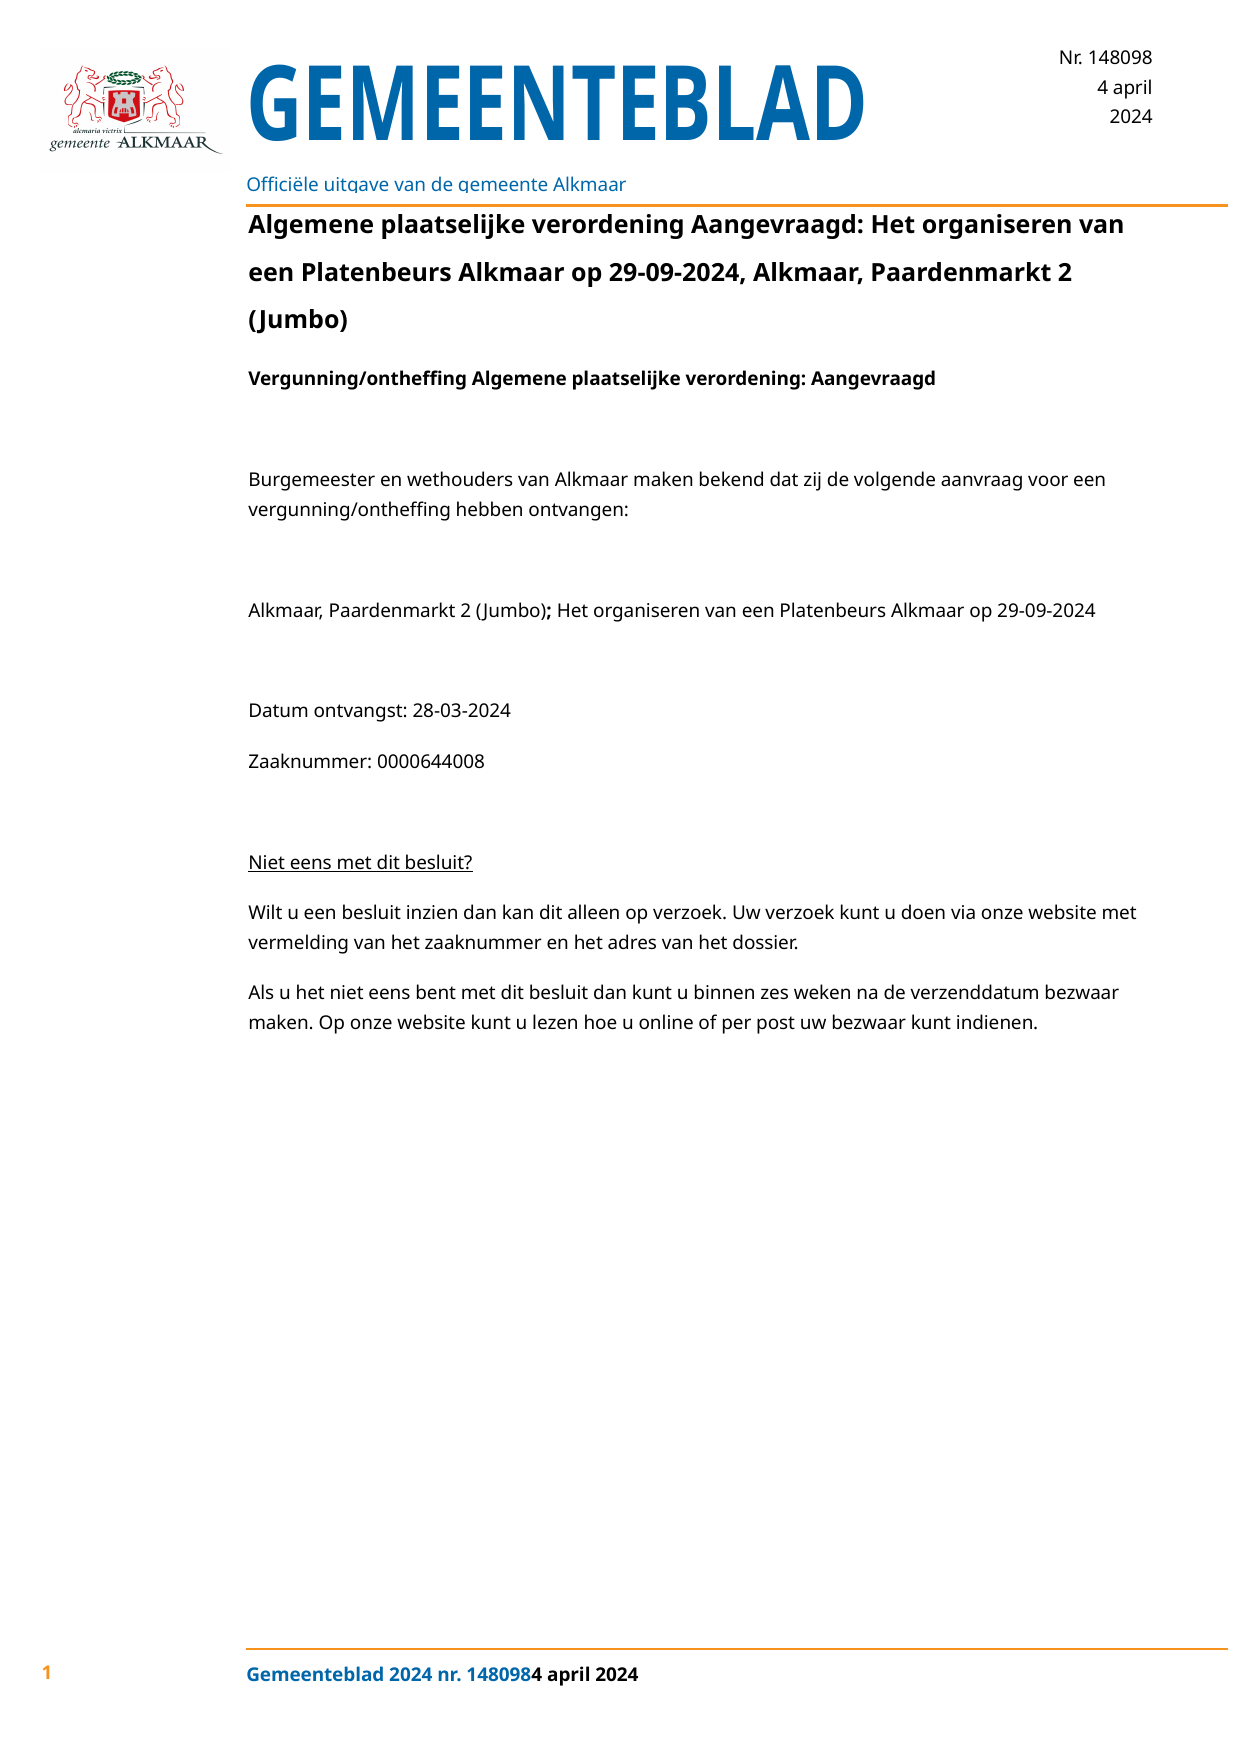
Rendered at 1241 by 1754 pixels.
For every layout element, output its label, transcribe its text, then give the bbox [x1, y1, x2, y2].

text Zaaknummer: 0000644008 [248, 748, 1152, 774]
text Algemene plaatselijke verordening Aangevraagd: Het organiseren van een Platenbeurs Alkmaar op 29-09-2024, Alkmaar, Paardenmarkt 2 (Jumbo) [248, 207, 1152, 336]
text Vergunning/ontheffing Algemene plaatselijke verordening: Aangevraagd [248, 366, 1152, 391]
text Alkmaar, Paardenmarkt 2 (Jumbo); Het organiseren van een Platenbeurs Alkmaar op 29-09-2024 [248, 597, 1152, 622]
text Burgemeester en wethouders van Alkmaar maken bekend dat zij de volgende aanvraag voor een vergunning/ontheffing hebben ontvangen: [248, 466, 1152, 522]
text Als u het niet eens bent met dit besluit dan kunt u binnen zes weken na de verzenddatum bezwaar maken. Op onze website kunt u lezen hoe u online of per post uw bezwaar kunt indienen. [248, 979, 1152, 1034]
text Datum ontvangst: 28-03-2024 [248, 698, 1152, 723]
picture [41, 47, 231, 172]
text Wilt u een besluit inzien dan kan dit alleen op verzoek. Uw verzoek kunt u doen via onze website met vermelding van het zaaknummer en het adres van het dossier. [248, 899, 1152, 954]
text Niet eens met dit besluit? [248, 849, 1152, 874]
